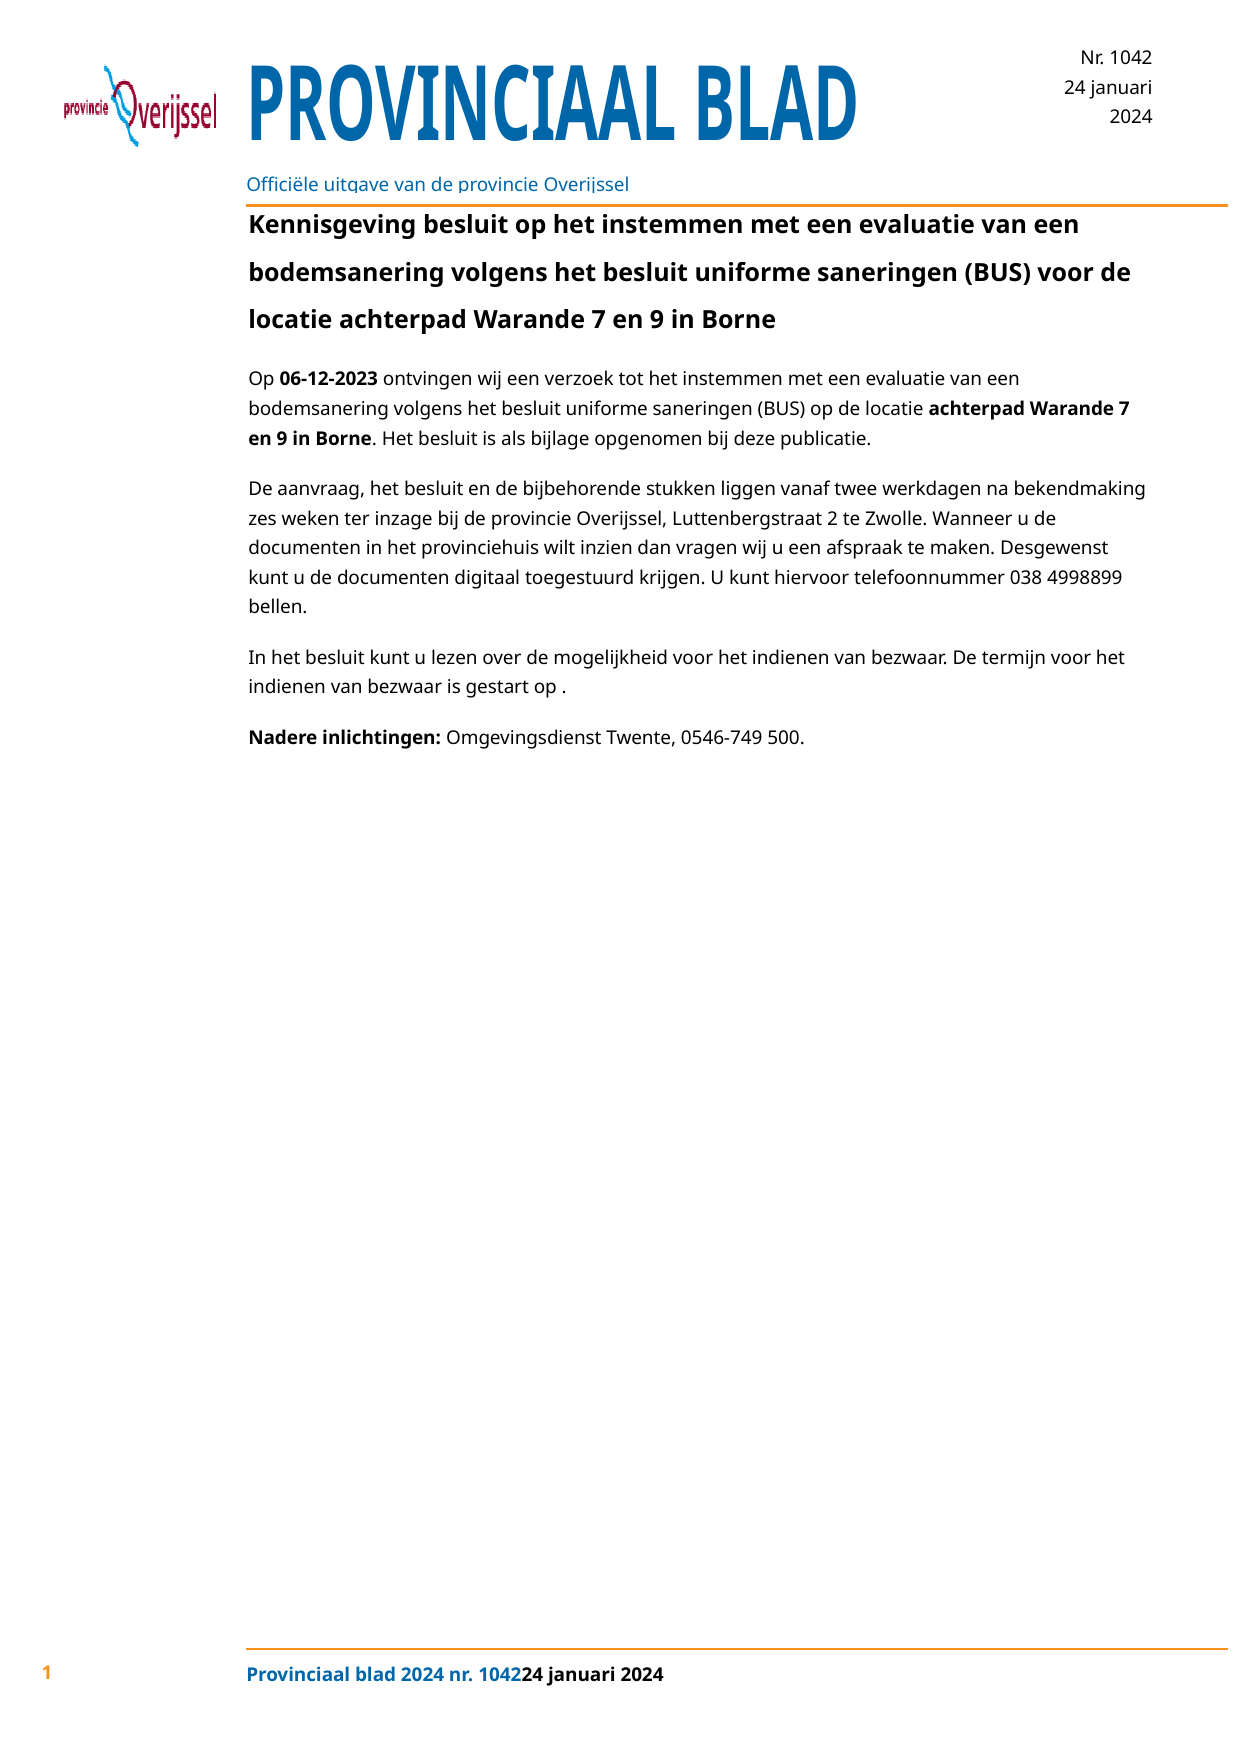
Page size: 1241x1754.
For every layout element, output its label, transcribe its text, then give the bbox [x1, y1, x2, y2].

text Op 06-12-2023 ontvingen wij een verzoek tot het instemmen met een evaluatie van een bodemsanering volgens het besluit uniforme saneringen (BUS) op de locatie achterpad Warande 7 en 9 in Borne. Het besluit is als bijlage opgenomen bij deze publicatie. [248, 366, 1152, 450]
text In het besluit kunt u lezen over de mogelijkheid voor het indienen van bezwaar. De termijn voor het indienen van bezwaar is gestart op . [248, 644, 1152, 699]
text De aanvraag, het besluit en de bijbehorende stukken liggen vanaf twee werkdagen na bekendmaking zes weken ter inzage bij de provincie Overijssel, Luttenbergstraat 2 te Zwolle. Wanneer u de documenten in het provinciehuis wilt inzien dan vragen wij u een afspraak te maken. Desgewenst kunt u de documenten digitaal toegestuurd krijgen. U kunt hiervoor telefoonnummer 038 4998899 bellen. [248, 475, 1152, 619]
picture [41, 47, 231, 172]
text Nadere inlichtingen: Omgevingsdienst Twente, 0546-749 500. [248, 724, 1152, 749]
text Kennisgeving besluit op het instemmen met een evaluatie van een bodemsanering volgens het besluit uniforme saneringen (BUS) voor de locatie achterpad Warande 7 en 9 in Borne [248, 207, 1152, 336]
